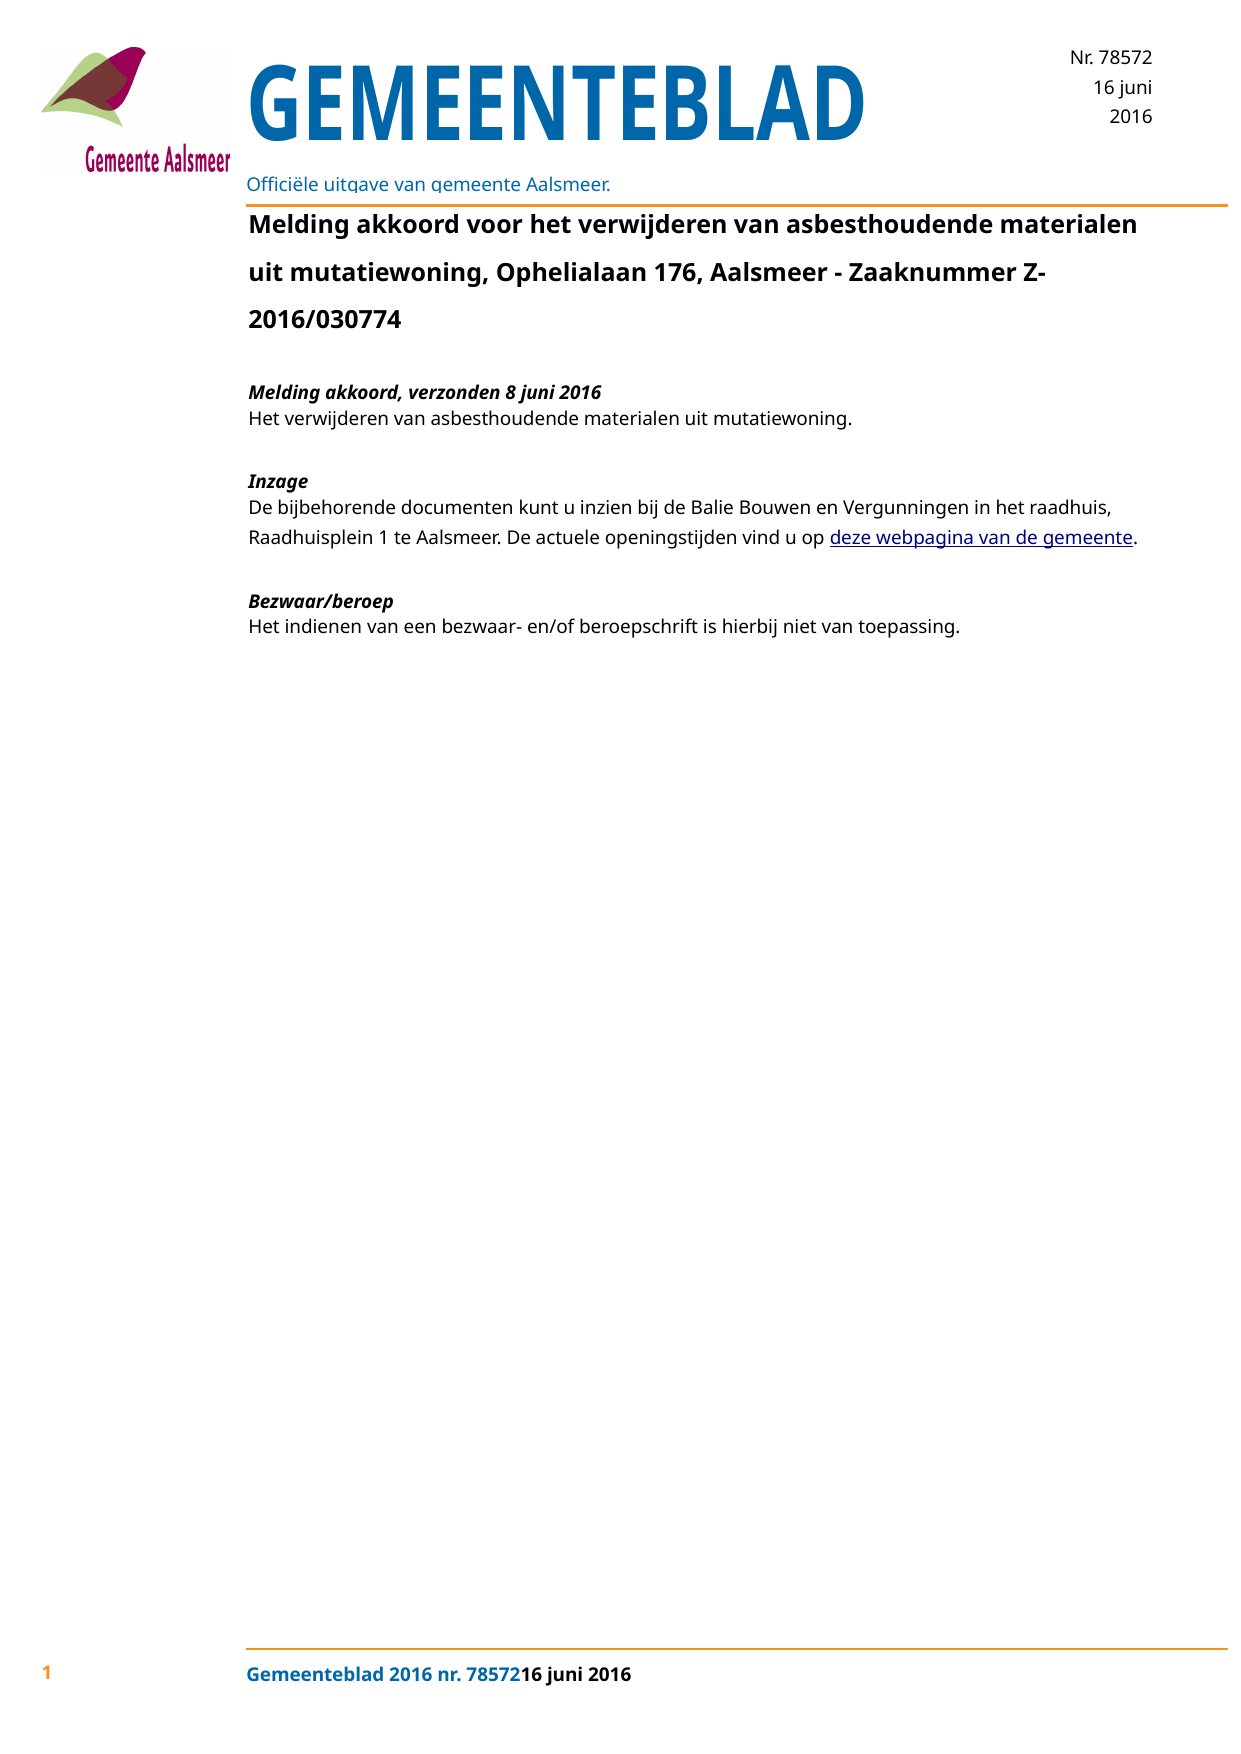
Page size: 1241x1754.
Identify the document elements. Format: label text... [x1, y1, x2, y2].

text Melding akkoord, verzonden 8 juni 2016 [248, 379, 1152, 405]
picture [41, 47, 231, 172]
text Het indienen van een bezwaar- en/of beroepschrift is hierbij niet van toepassing. [248, 614, 1152, 639]
text Inzage [248, 469, 1152, 494]
text De bijbehorende documenten kunt u inzien bij de Balie Bouwen en Vergunningen in het raadhuis, Raadhuisplein 1 te Aalsmeer. De actuele openingstijden vind u op deze webpagina van de gemeente. [248, 494, 1152, 550]
text Het verwijderen van asbesthoudende materialen uit mutatiewoning. [248, 405, 1152, 431]
text Bezwaar/beroep [248, 588, 1152, 614]
text Melding akkoord voor het verwijderen van asbesthoudende materialen uit mutatiewoning, Ophelialaan 176, Aalsmeer - Zaaknummer Z-2016/030774 [248, 207, 1152, 336]
